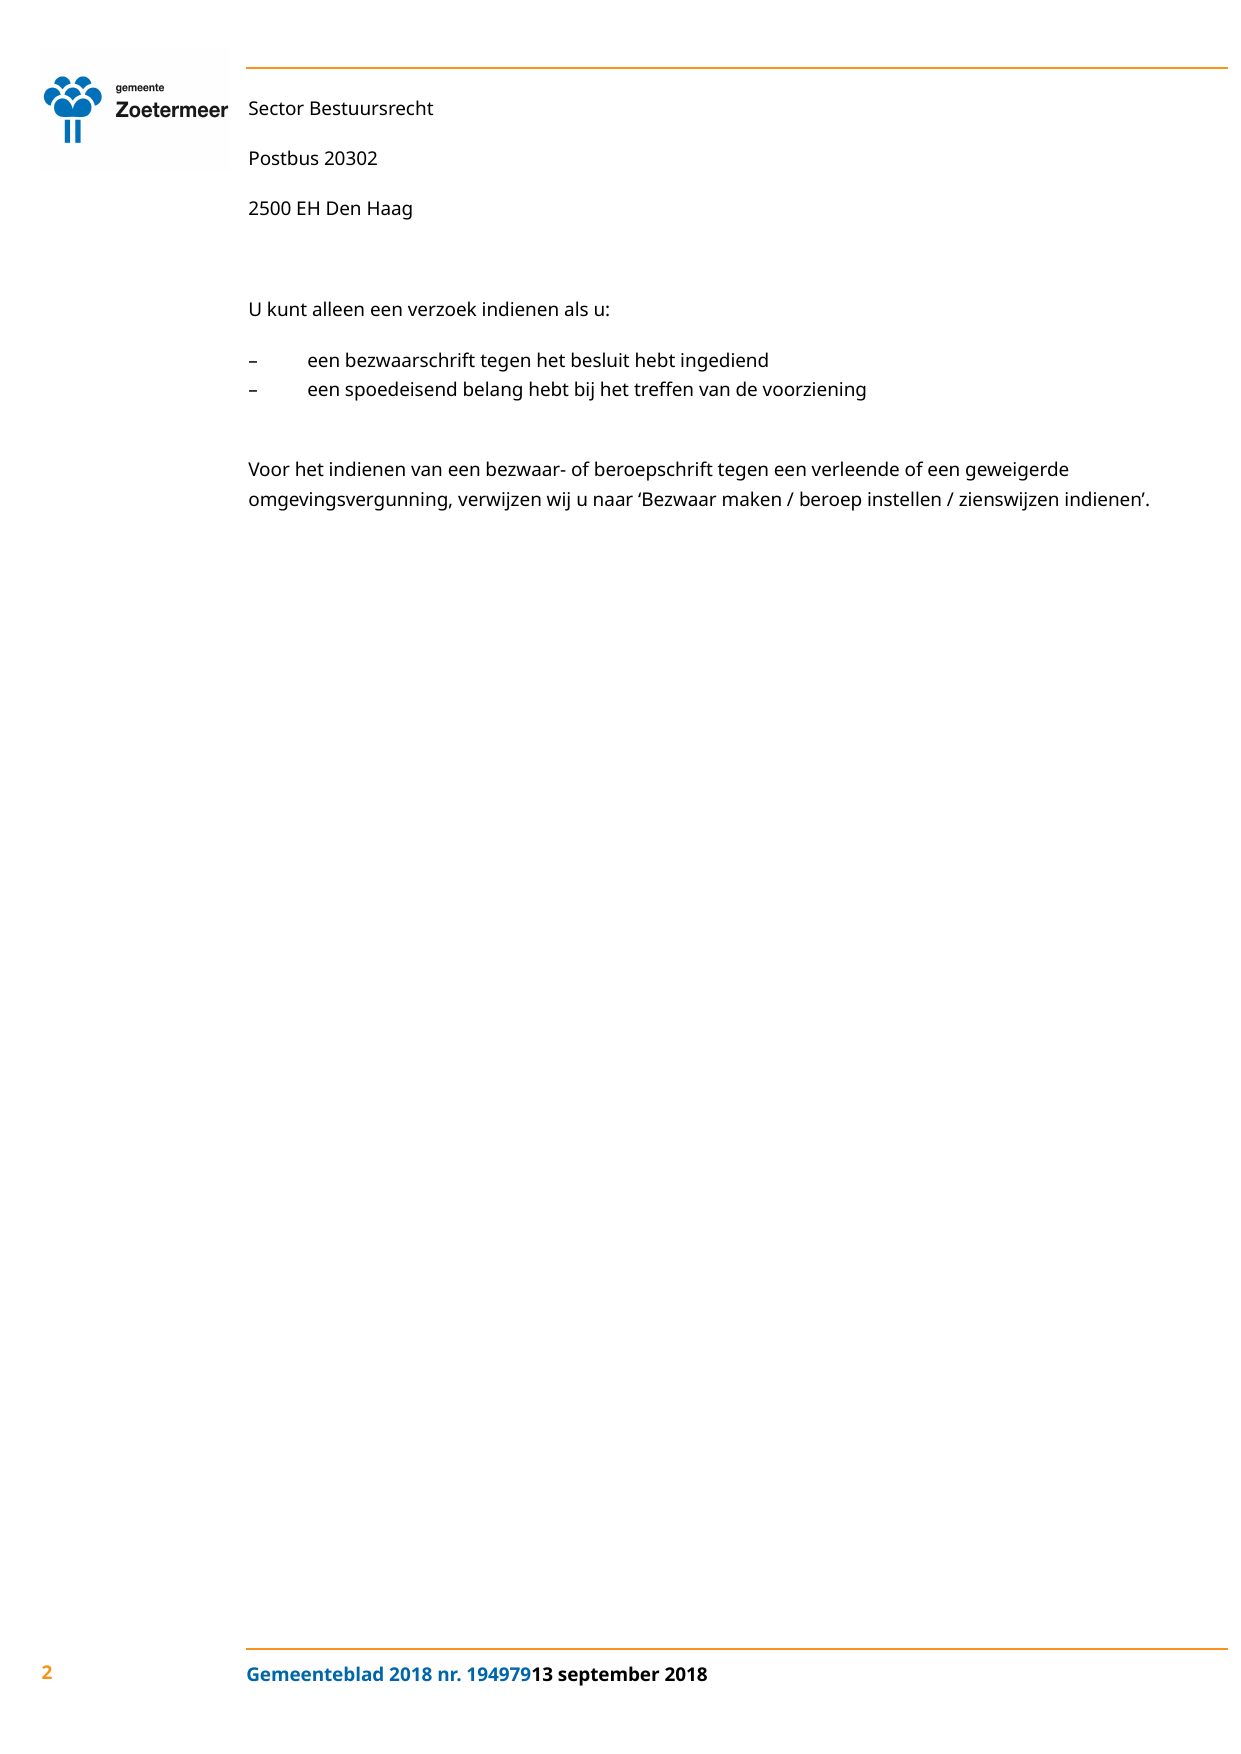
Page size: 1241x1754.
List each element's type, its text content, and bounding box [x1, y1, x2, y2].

text Voor het indienen van een bezwaar- of beroepschrift tegen een verleende of een geweigerde omgevingsvergunning, verwijzen wij u naar ‘Bezwaar maken / beroep instellen / zienswijzen indienen’. [248, 456, 1152, 512]
text U kunt alleen een verzoek indienen als u: [248, 296, 1152, 322]
text 2500 EH Den Haag [248, 196, 1152, 221]
list een spoedeisend belang hebt bij het treffen van de voorziening [248, 376, 1152, 402]
text Sector Bestuursrecht [248, 95, 1152, 121]
text Postbus 20302 [248, 145, 1152, 171]
list een bezwaarschrift tegen het besluit hebt ingediend [248, 347, 1152, 373]
picture [41, 47, 231, 172]
